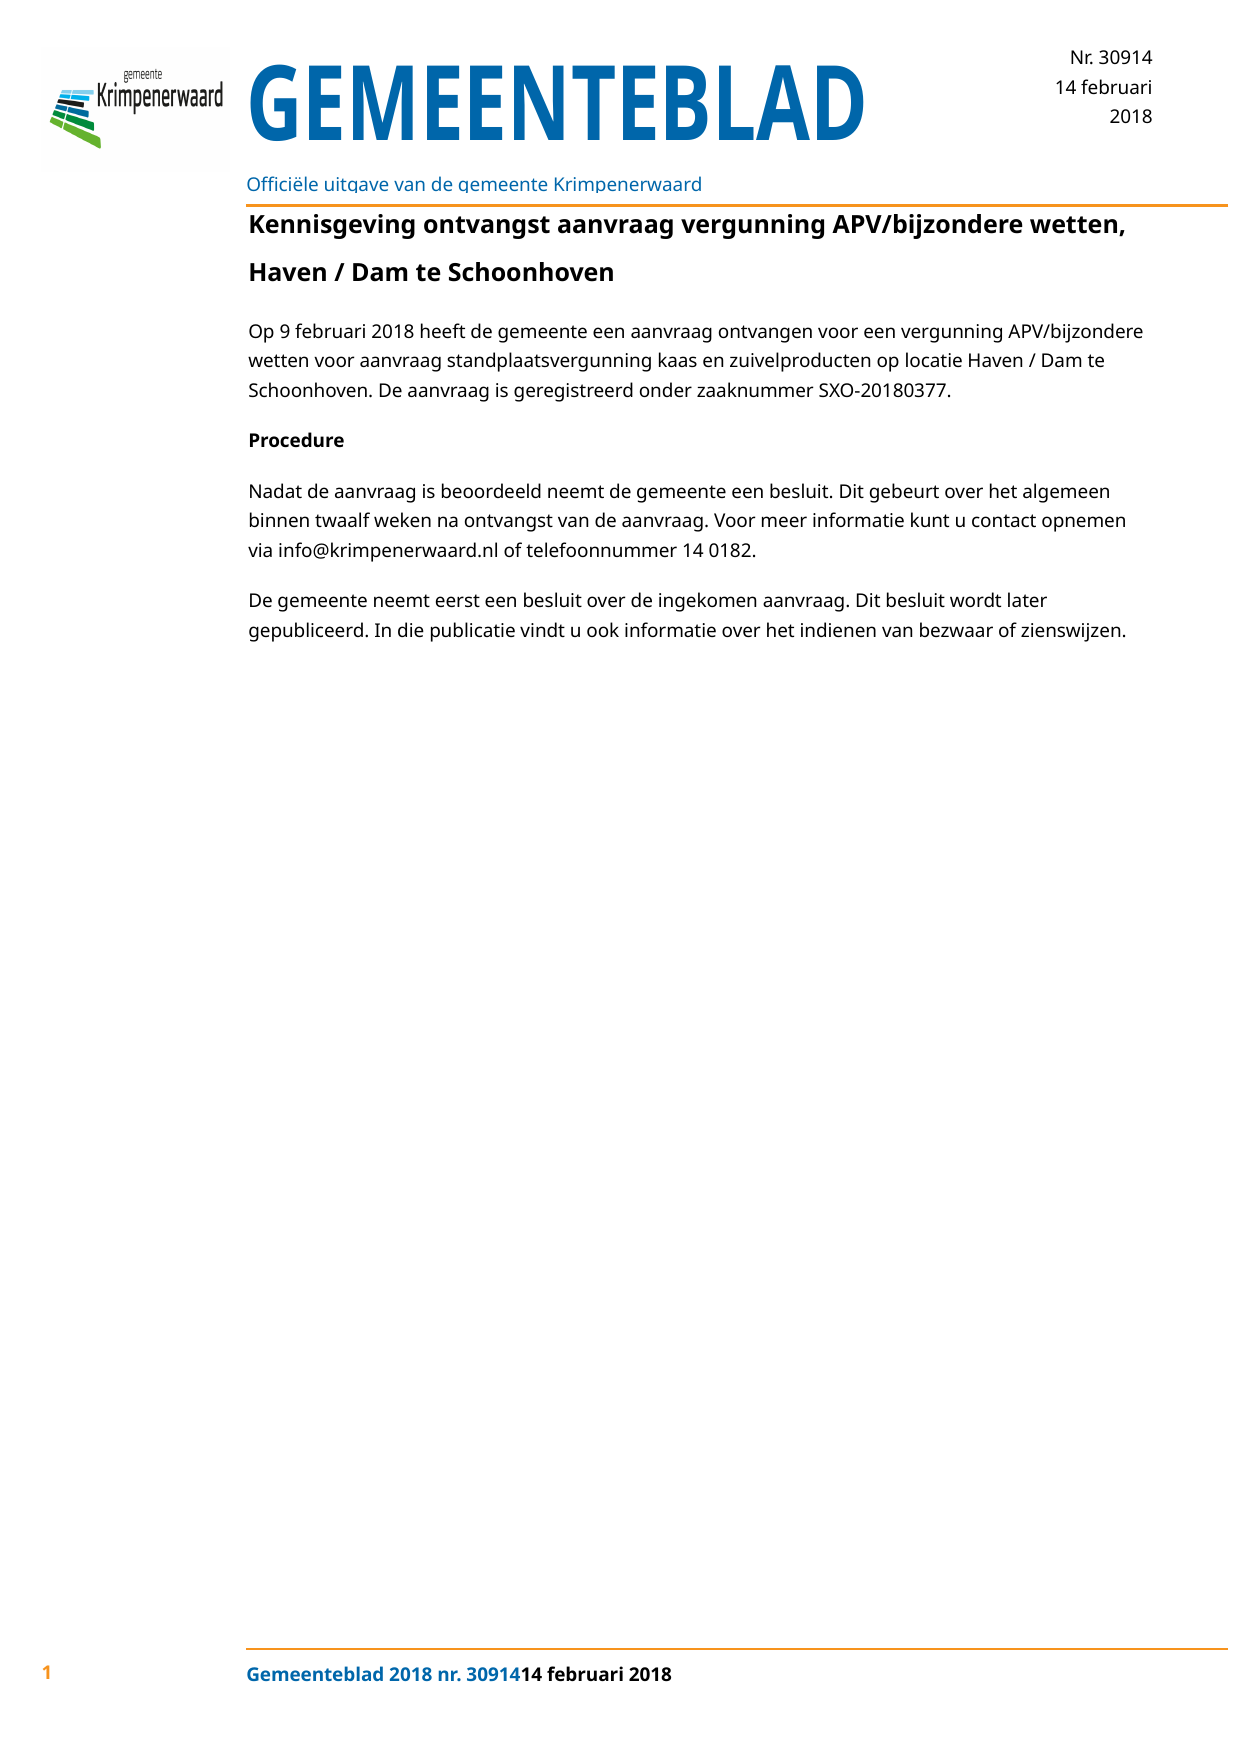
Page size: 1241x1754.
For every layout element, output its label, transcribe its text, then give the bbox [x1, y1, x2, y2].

text Nadat de aanvraag is beoordeeld neemt de gemeente een besluit. Dit gebeurt over het algemeen binnen twaalf weken na ontvangst van de aanvraag. Voor meer informatie kunt u contact opnemen via info@krimpenerwaard.nl of telefoonnummer 14 0182. [248, 478, 1152, 563]
text Kennisgeving ontvangst aanvraag vergunning APV/bijzondere wetten, Haven / Dam te Schoonhoven [248, 207, 1152, 288]
text Procedure [248, 427, 1152, 453]
text Op 9 februari 2018 heeft de gemeente een aanvraag ontvangen voor een vergunning APV/bijzondere wetten voor aanvraag standplaatsvergunning kaas en zuivelproducten op locatie Haven / Dam te Schoonhoven. De aanvraag is geregistreerd onder zaaknummer SXO-20180377. [248, 318, 1152, 403]
text De gemeente neemt eerst een besluit over de ingekomen aanvraag. Dit besluit wordt later gepubliceerd. In die publicatie vindt u ook informatie over het indienen van bezwaar of zienswijzen. [248, 587, 1152, 643]
picture [41, 47, 231, 172]
